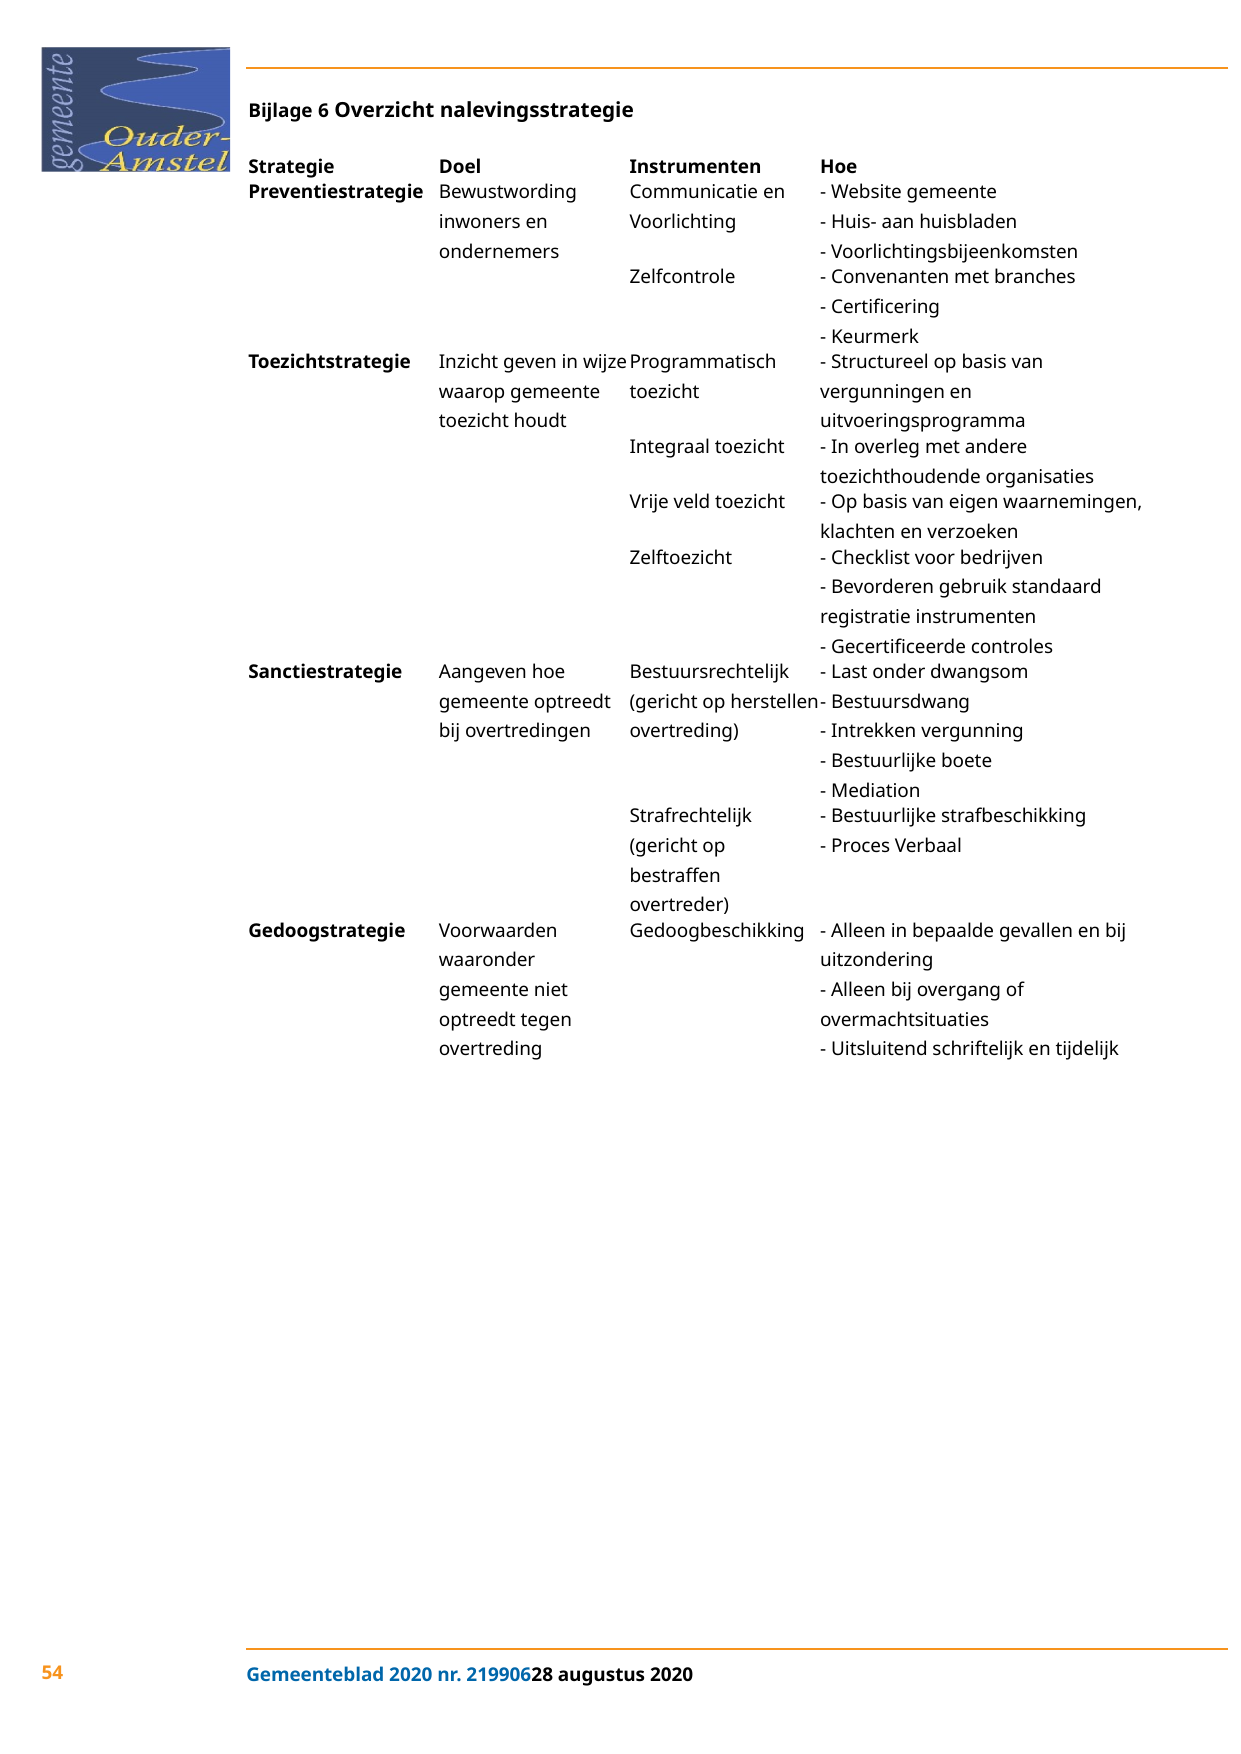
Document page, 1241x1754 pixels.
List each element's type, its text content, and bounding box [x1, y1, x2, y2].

table_cell - Checklist voor bedrijven - Bevorderen gebruik standaard registratie instrumenten - Gecertificeerde controles [820, 544, 1152, 658]
table_cell Vrije veld toezicht [629, 489, 820, 544]
table_header Strategie [248, 153, 439, 179]
text Bijlage 6 Overzicht nalevingsstrategie [248, 95, 1152, 123]
table_header Doel [439, 153, 629, 179]
table_cell Strafrechtelijk (gericht op bestraffen overtreder) [629, 803, 820, 917]
table_cell - Convenanten met branches - Certificering - Keurmerk [820, 264, 1152, 348]
table_cell Programmatisch toezicht [629, 349, 820, 433]
table_cell Aangeven hoe gemeente optreedt bij overtredingen [439, 659, 629, 917]
table_cell Inzicht geven in wijze waarop gemeente toezicht houdt [439, 349, 629, 658]
table_cell - In overleg met andere toezichthoudende organisaties [820, 434, 1152, 489]
table_cell - Op basis van eigen waarnemingen, klachten en verzoeken [820, 489, 1152, 544]
table_cell Gedoogbeschikking [629, 917, 820, 1061]
table_cell Sanctiestrategie [248, 659, 439, 917]
table_cell - Structureel op basis van vergunningen en uitvoeringsprogramma [820, 349, 1152, 433]
table_cell Toezichtstrategie [248, 349, 439, 658]
table_cell - Website gemeente - Huis- aan huisbladen - Voorlichtingsbijeenkomsten [820, 179, 1152, 264]
table_cell - Bestuurlijke strafbeschikking - Proces Verbaal [820, 803, 1152, 917]
table_cell Bestuursrechtelijk (gericht op herstellen overtreding) [629, 659, 820, 803]
table_header Hoe [820, 153, 1152, 179]
table_cell Voorwaarden waaronder gemeente niet optreedt tegen overtreding [439, 917, 629, 1061]
table_cell Zelfcontrole [629, 264, 820, 348]
table_cell - Last onder dwangsom - Bestuursdwang - Intrekken vergunning - Bestuurlijke boete - Mediation [820, 659, 1152, 803]
table_cell Bewustwording inwoners en ondernemers [439, 179, 629, 348]
table_cell Gedoogstrategie [248, 917, 439, 1061]
table_cell Communicatie en Voorlichting [629, 179, 820, 264]
picture [41, 47, 231, 172]
table_cell Preventiestrategie [248, 179, 439, 348]
table_cell Zelftoezicht [629, 544, 820, 658]
table_cell - Alleen in bepaalde gevallen en bij uitzondering - Alleen bij overgang of overmachtsituaties - Uitsluitend schriftelijk en tijdelijk [820, 917, 1152, 1061]
table_cell Integraal toezicht [629, 434, 820, 489]
table_header Instrumenten [629, 153, 820, 179]
